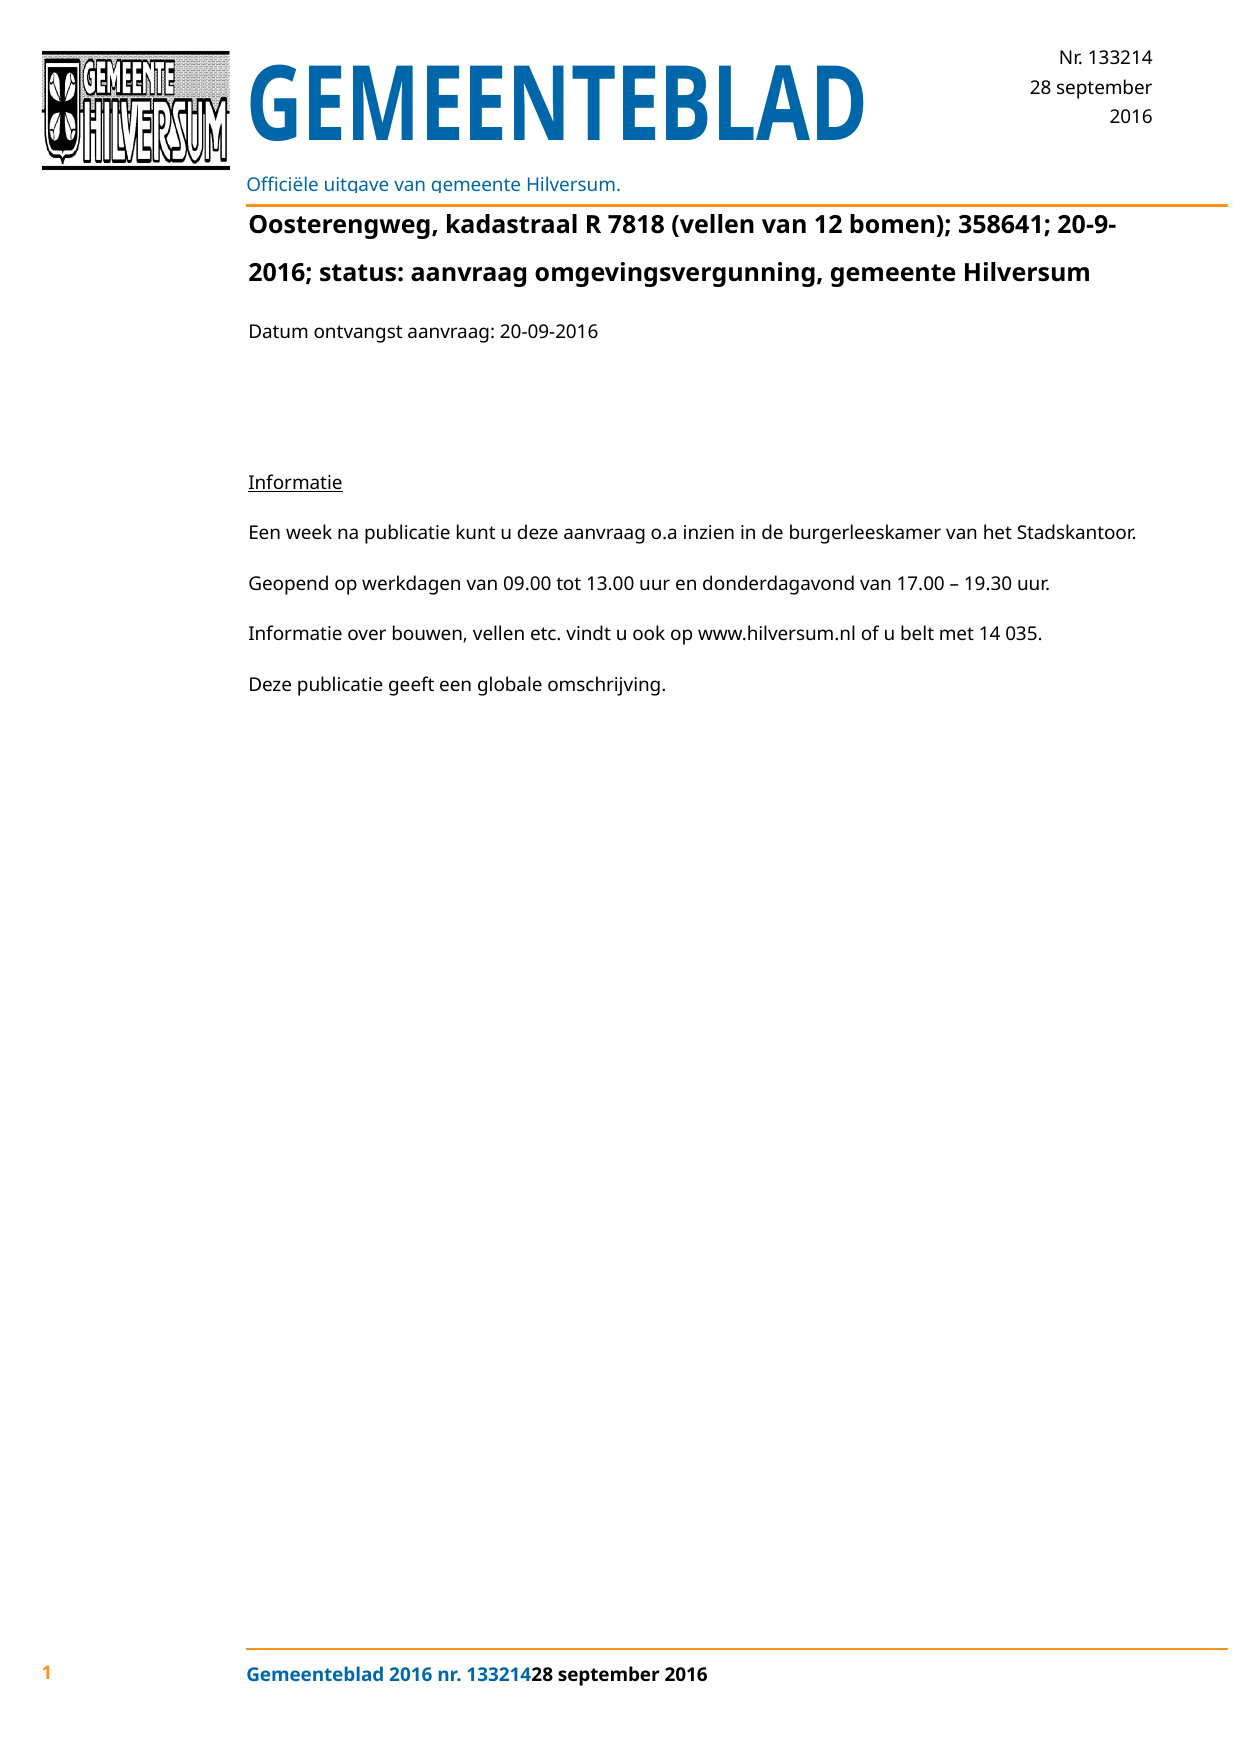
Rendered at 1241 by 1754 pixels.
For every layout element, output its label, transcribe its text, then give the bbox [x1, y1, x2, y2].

text Informatie over bouwen, vellen etc. vindt u ook op www.hilversum.nl of u belt met 14 035. [248, 620, 1152, 646]
picture [41, 47, 231, 172]
text Een week na publicatie kunt u deze aanvraag o.a inzien in de burgerleeskamer van het Stadskantoor. [248, 519, 1152, 545]
text Datum ontvangst aanvraag: 20-09-2016 [248, 318, 1152, 344]
text Oosterengweg, kadastraal R 7818 (vellen van 12 bomen); 358641; 20-9-2016; status: aanvraag omgevingsvergunning, gemeente Hilversum [248, 207, 1152, 288]
text Deze publicatie geeft een globale omschrijving. [248, 671, 1152, 697]
text Informatie [248, 469, 1152, 495]
text Geopend op werkdagen van 09.00 tot 13.00 uur en donderdagavond van 17.00 – 19.30 uur. [248, 570, 1152, 596]
